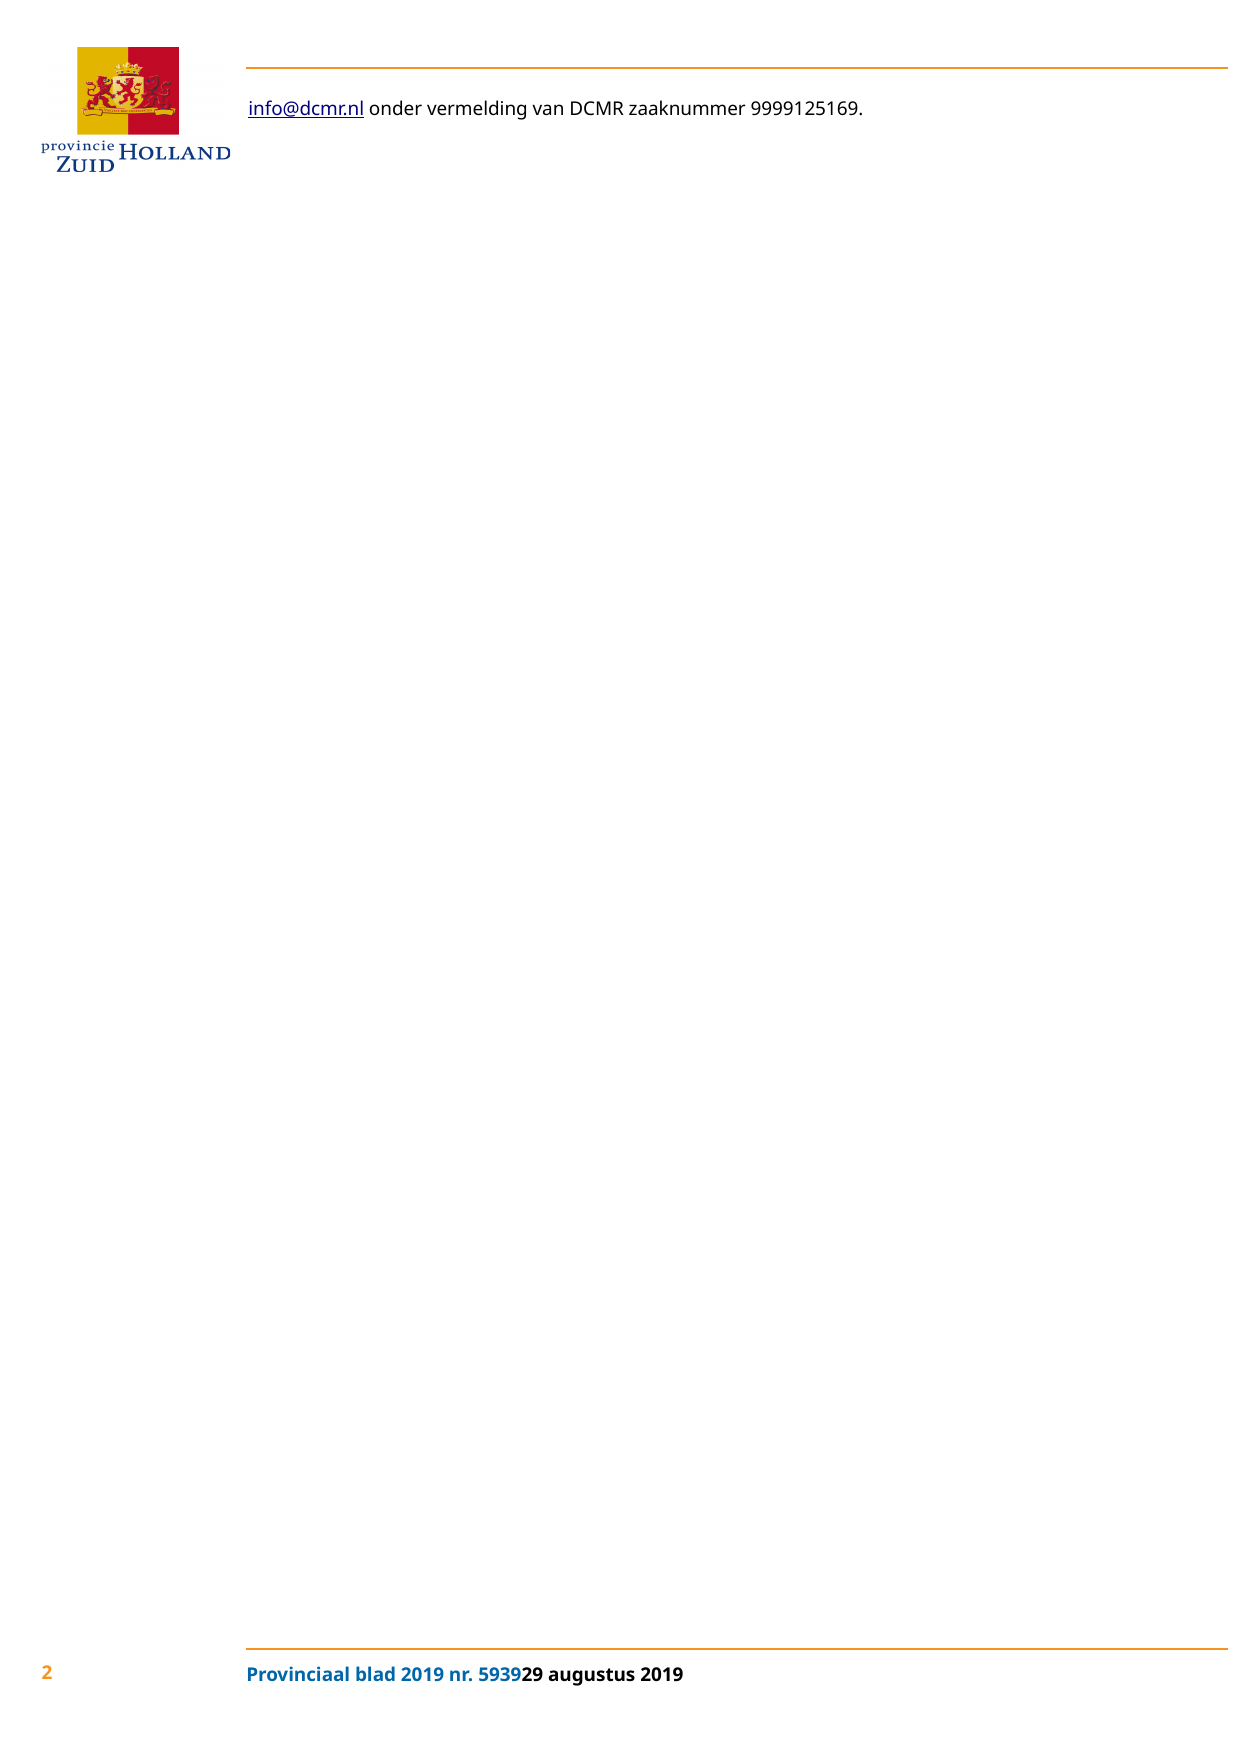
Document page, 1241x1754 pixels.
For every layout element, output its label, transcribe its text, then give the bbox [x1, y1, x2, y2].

picture [41, 47, 231, 172]
text info@dcmr.nl onder vermelding van DCMR zaaknummer 9999125169. [248, 95, 1152, 121]
